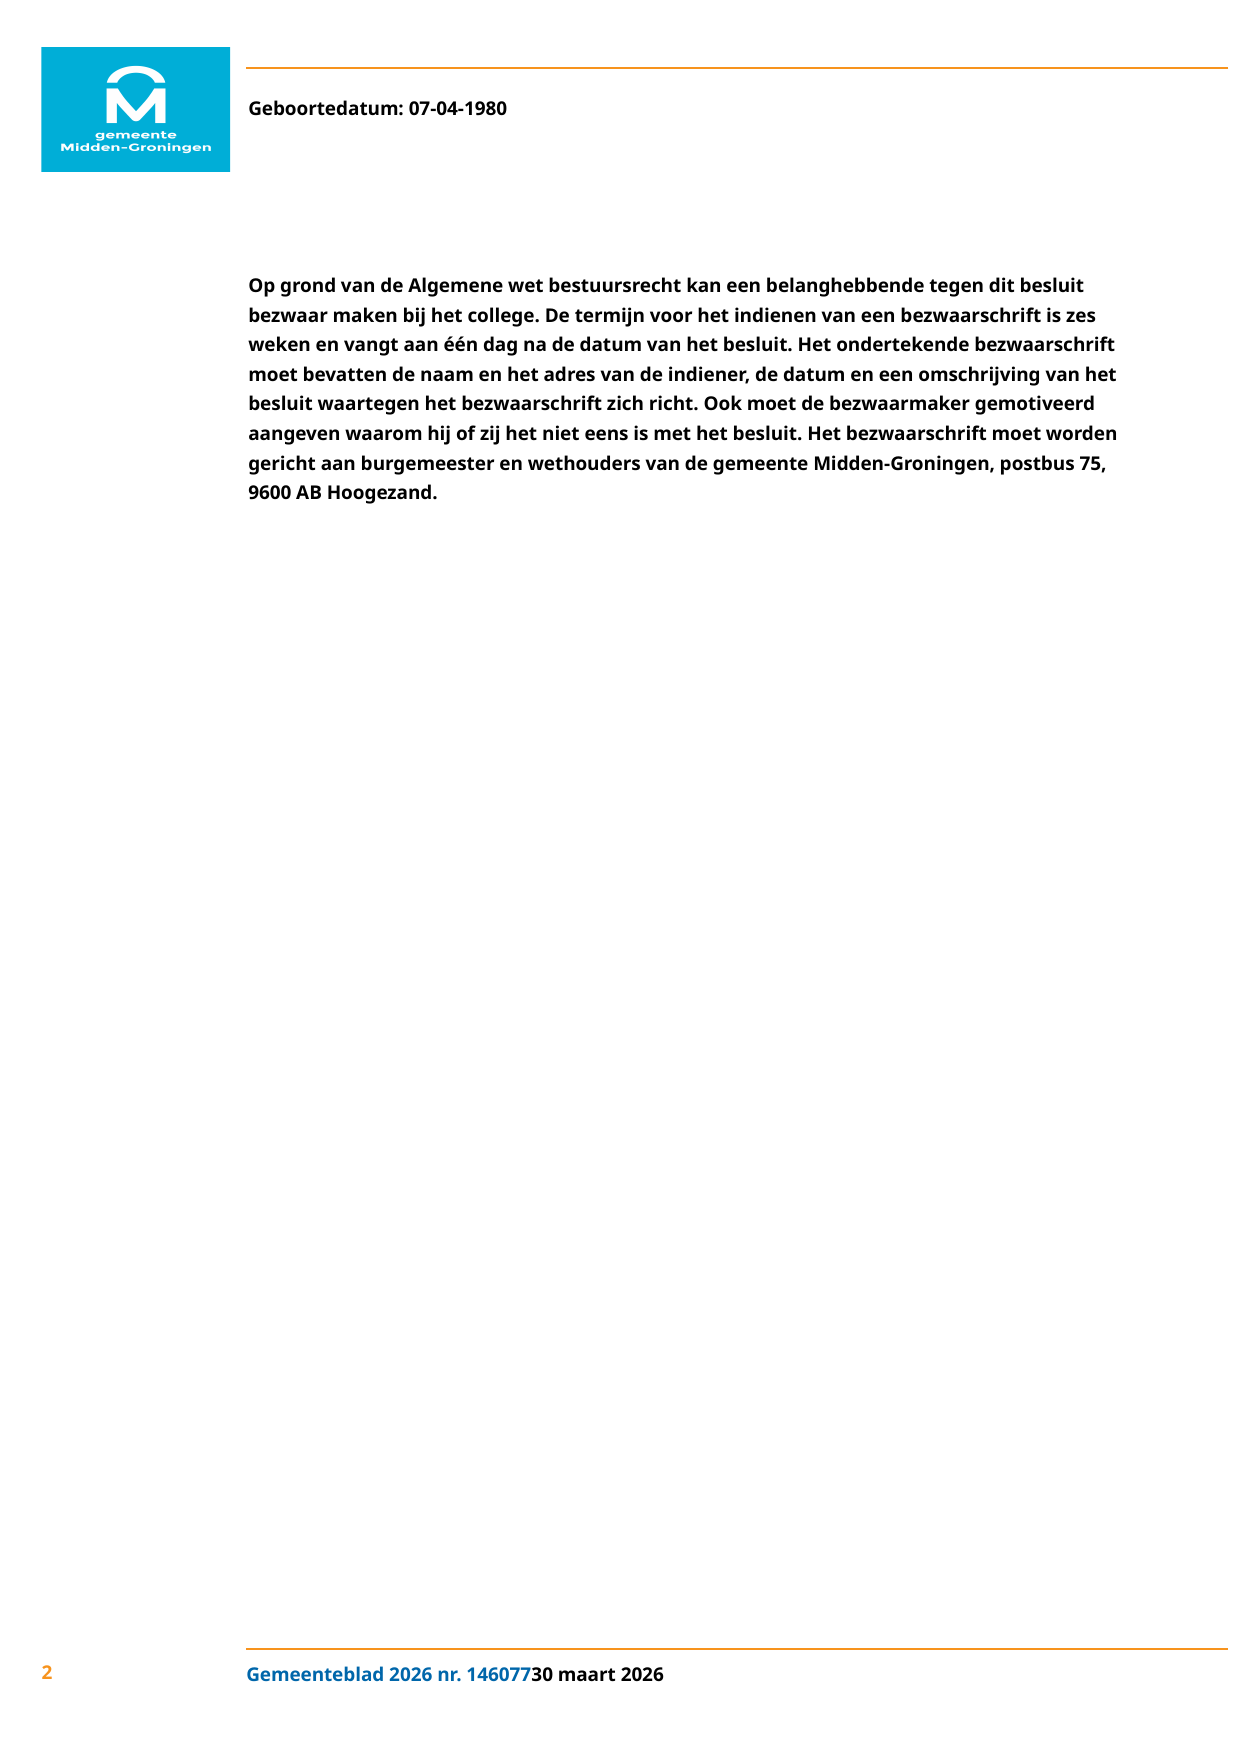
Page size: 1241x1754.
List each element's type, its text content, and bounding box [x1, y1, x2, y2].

picture [108, 66, 164, 82]
picture [184, 146, 190, 153]
picture [107, 89, 165, 122]
text Geboortedatum: 07-04-1980 [248, 95, 1152, 121]
text Op grond van de Algemene wet bestuursrecht kan een belanghebbende tegen dit besluit bezwaar maken bij het college. De termijn voor het indienen van een bezwaarschrift is zes weken en vangt aan één dag na de datum van het besluit. Het ondertekende bezwaarschrift moet bevatten de naam en het adres van de indiener, de datum en een omschrijving van het besluit waartegen het bezwaarschrift zich richt. Ook moet de bezwaarmaker gemotiveerd aangeven waarom hij of zij het niet eens is met het besluit. Het bezwaarschrift moet worden gericht aan burgemeester en wethouders van de gemeente Midden-Groningen, postbus 75, 9600 AB Hoogezand. [248, 272, 1152, 505]
